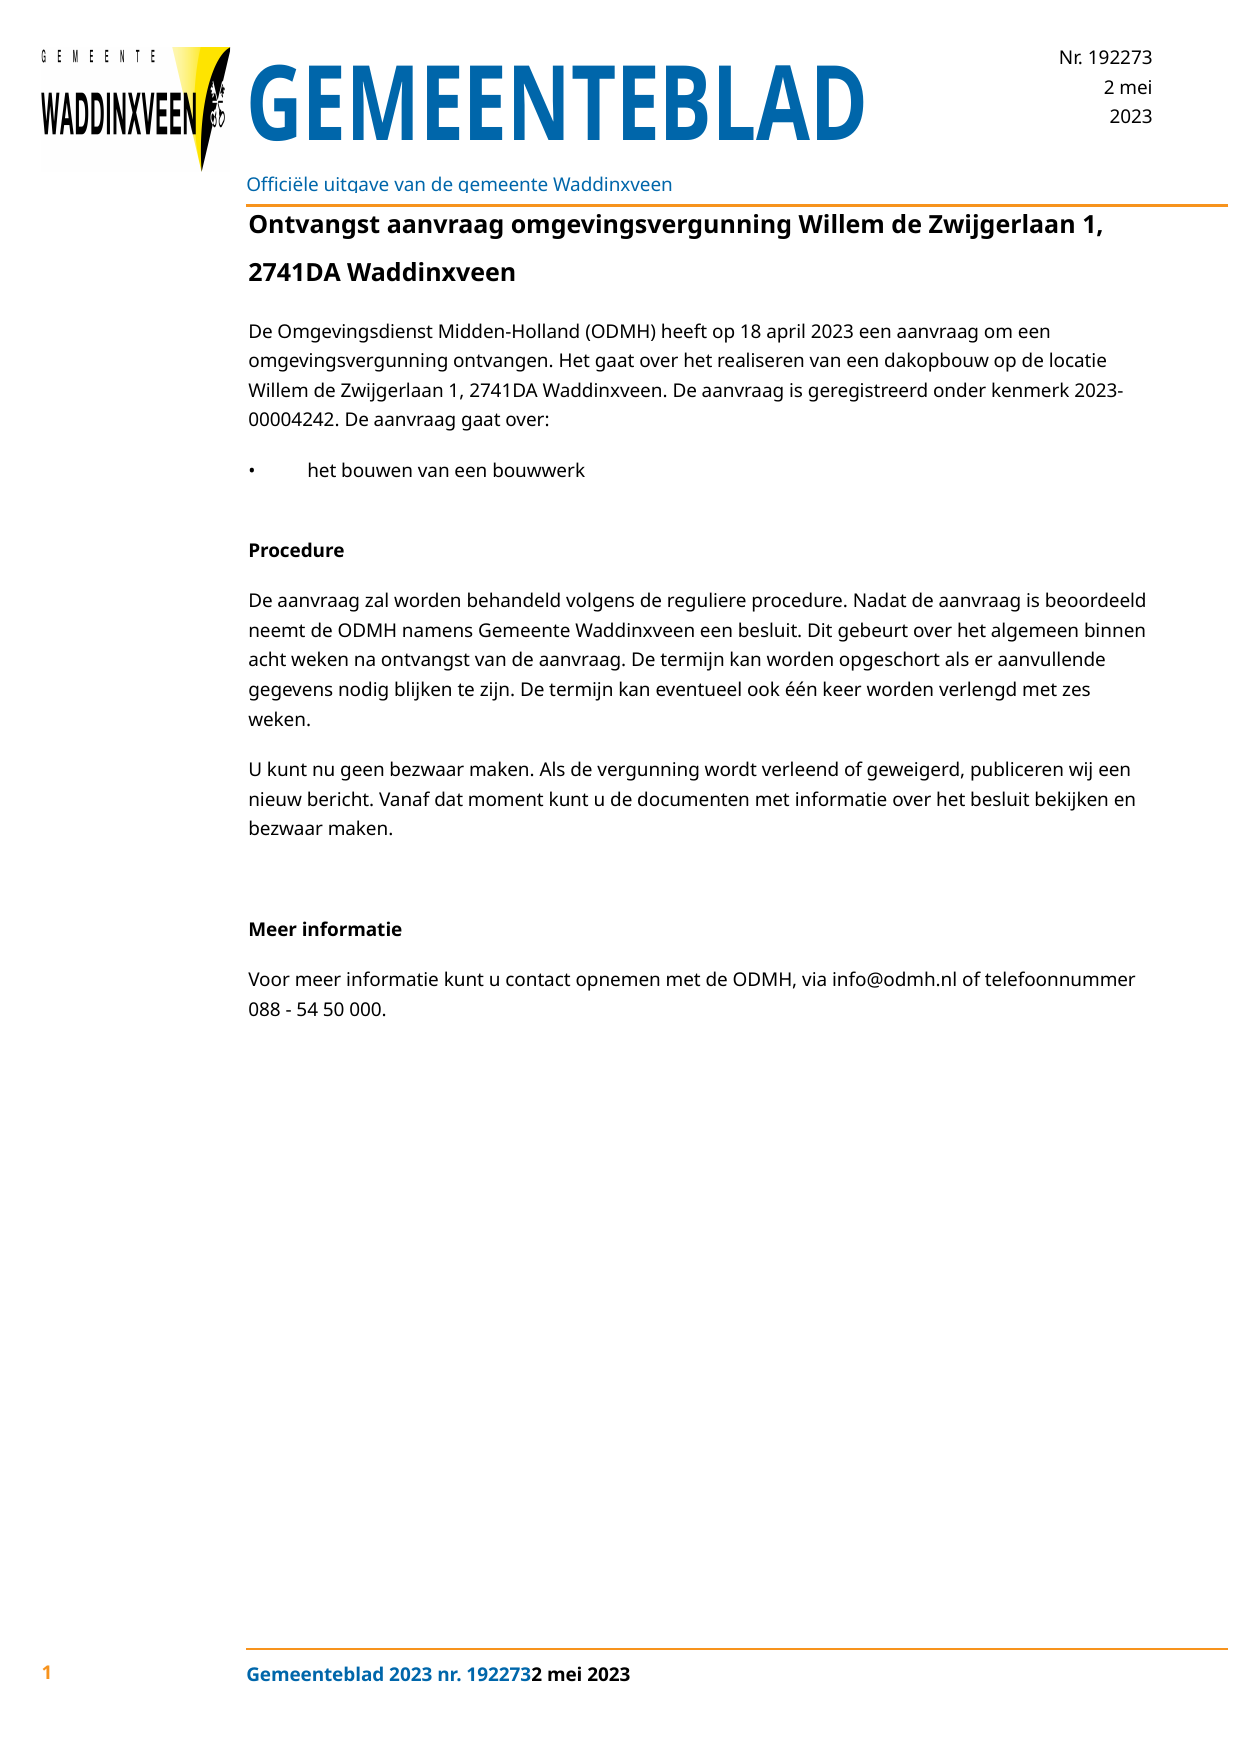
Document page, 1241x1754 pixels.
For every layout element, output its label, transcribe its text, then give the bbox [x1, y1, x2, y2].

text Voor meer informatie kunt u contact opnemen met de ODMH, via info@odmh.nl of telefoonnummer 088 - 54 50 000. [248, 967, 1152, 1022]
picture [41, 47, 231, 172]
text Procedure [248, 537, 1152, 563]
list het bouwen van een bouwwerk [248, 457, 1152, 483]
text Ontvangst aanvraag omgevingsvergunning Willem de Zwijgerlaan 1, 2741DA Waddinxveen [248, 207, 1152, 288]
text De Omgevingsdienst Midden-Holland (ODMH) heeft op 18 april 2023 een aanvraag om een omgevingsvergunning ontvangen. Het gaat over het realiseren van een dakopbouw op de locatie Willem de Zwijgerlaan 1, 2741DA Waddinxveen. De aanvraag is geregistreerd onder kenmerk 2023-00004242. De aanvraag gaat over: [248, 318, 1152, 432]
text De aanvraag zal worden behandeld volgens de reguliere procedure. Nadat de aanvraag is beoordeeld neemt de ODMH namens Gemeente Waddinxveen een besluit. Dit gebeurt over het algemeen binnen acht weken na ontvangst van de aanvraag. De termijn kan worden opgeschort als er aanvullende gegevens nodig blijken te zijn. De termijn kan eventueel ook één keer worden verlengd met zes weken. [248, 587, 1152, 732]
text U kunt nu geen bezwaar maken. Als de vergunning wordt verleend of geweigerd, publiceren wij een nieuw bericht. Vanaf dat moment kunt u de documenten met informatie over het besluit bekijken en bezwaar maken. [248, 756, 1152, 841]
text Meer informatie [248, 916, 1152, 942]
